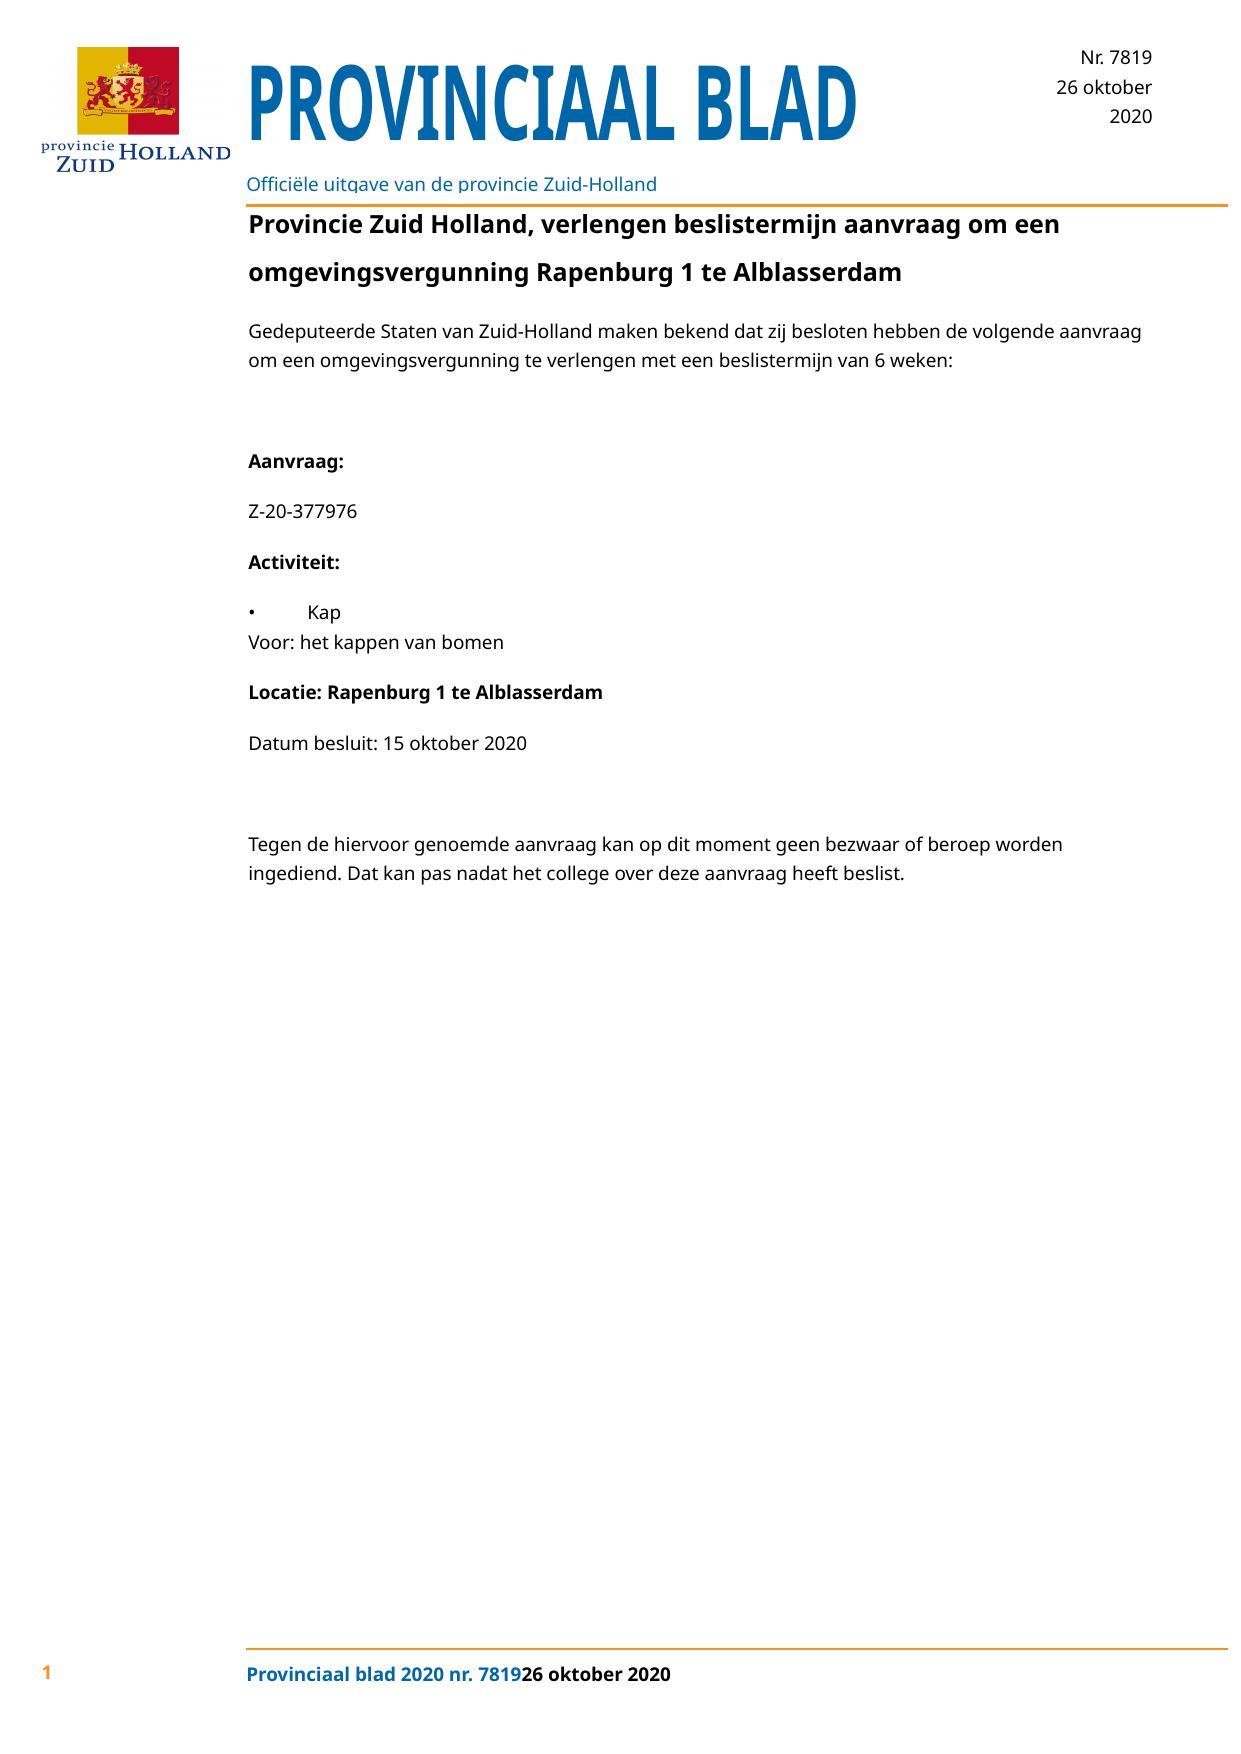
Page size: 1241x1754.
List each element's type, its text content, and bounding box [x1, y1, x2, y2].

text Datum besluit: 15 oktober 2020 [248, 730, 1152, 756]
text Activiteit: [248, 549, 1152, 575]
text Tegen de hiervoor genoemde aanvraag kan op dit moment geen bezwaar of beroep worden ingediend. Dat kan pas nadat het college over deze aanvraag heeft beslist. [248, 831, 1152, 886]
text Aanvraag: [248, 448, 1152, 474]
text Gedeputeerde Staten van Zuid-Holland maken bekend dat zij besloten hebben de volgende aanvraag om een omgevingsvergunning te verlengen met een beslistermijn van 6 weken: [248, 318, 1152, 373]
text Provincie Zuid Holland, verlengen beslistermijn aanvraag om een omgevingsvergunning Rapenburg 1 te Alblasserdam [248, 207, 1152, 288]
text Voor: het kappen van bomen [248, 629, 1152, 655]
picture [41, 47, 231, 172]
list Kap [248, 599, 1152, 625]
text Locatie: Rapenburg 1 te Alblasserdam [248, 679, 1152, 705]
text Z-20-377976 [248, 499, 1152, 524]
